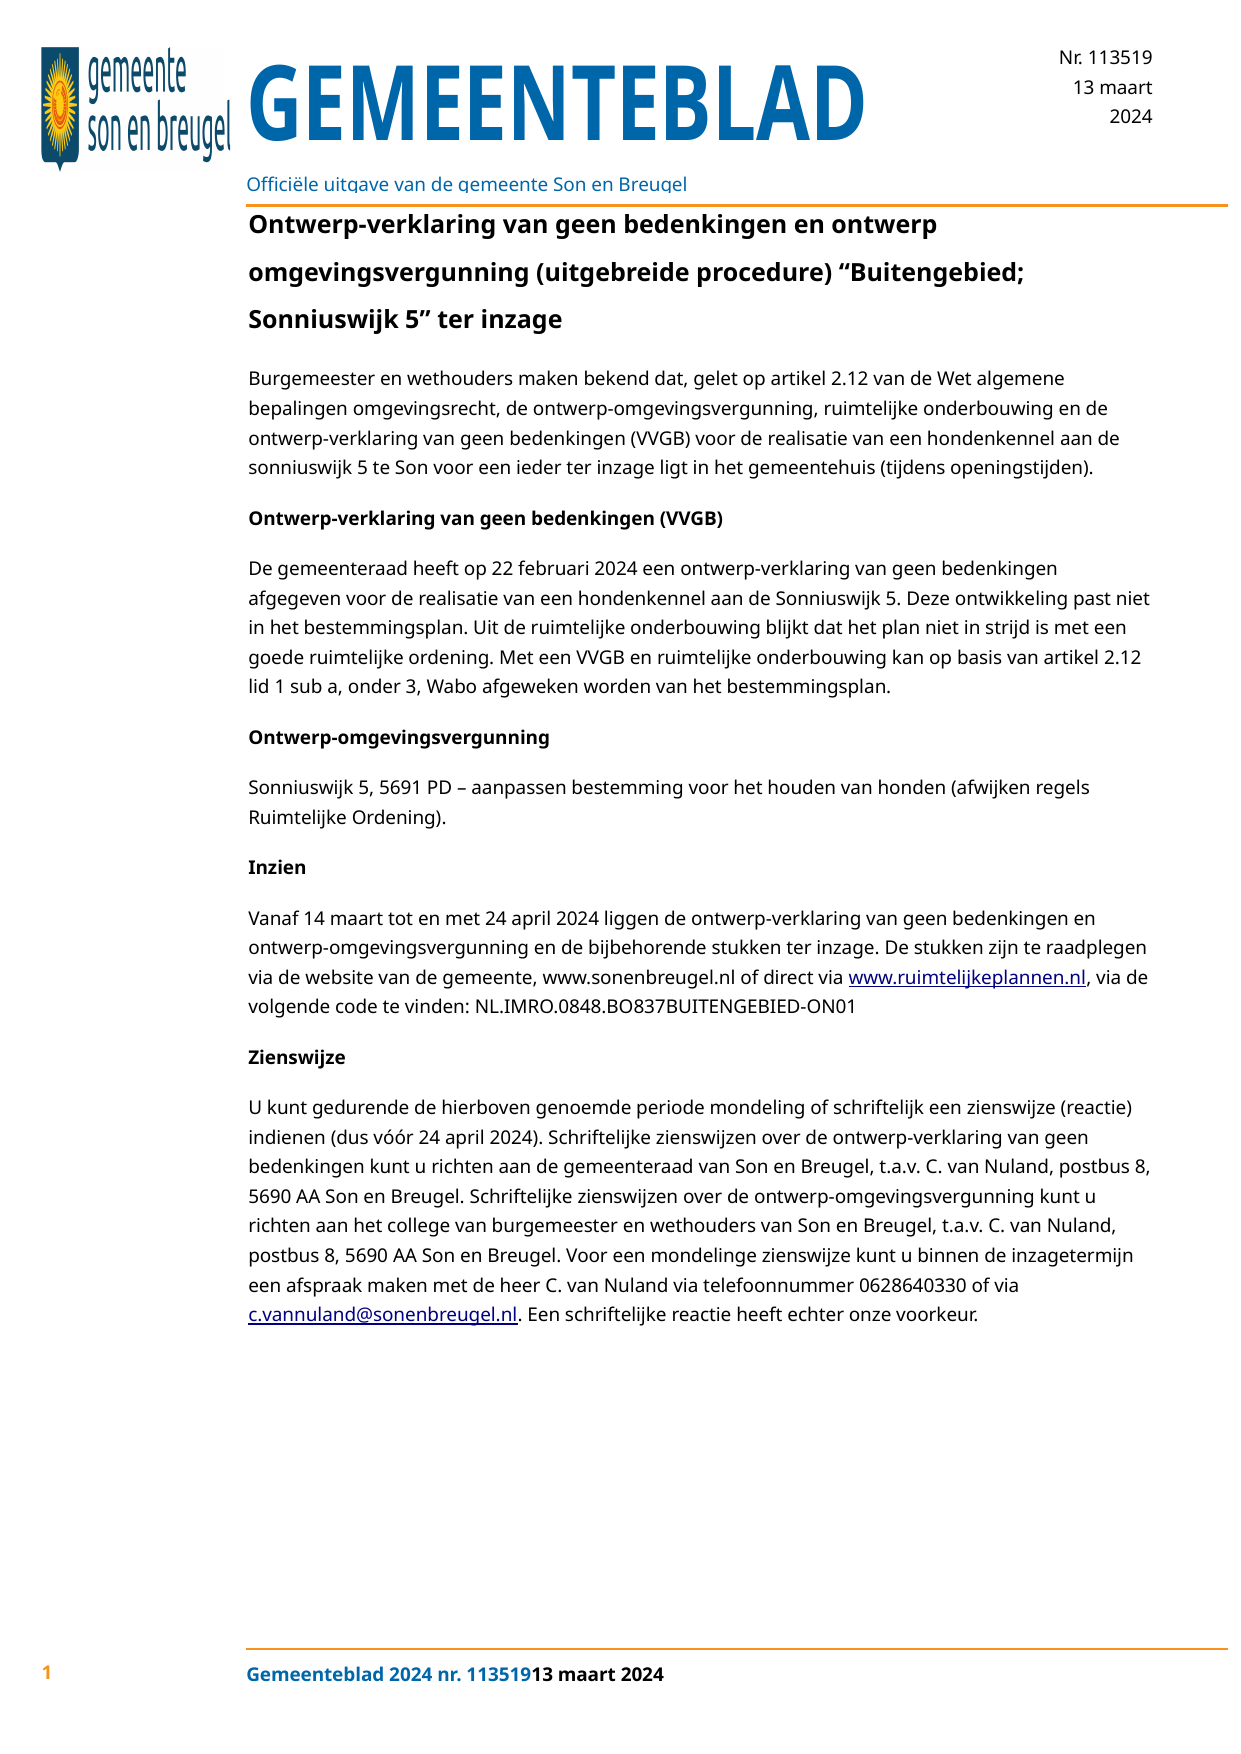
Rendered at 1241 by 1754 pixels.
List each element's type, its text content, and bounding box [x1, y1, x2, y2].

picture [41, 47, 231, 172]
text U kunt gedurende de hierboven genoemde periode mondeling of schriftelijk een zienswijze (reactie) indienen (dus vóór 24 april 2024). Schriftelijke zienswijzen over de ontwerp-verklaring van geen bedenkingen kunt u richten aan de gemeenteraad van Son en Breugel, t.a.v. C. van Nuland, postbus 8, 5690 AA Son en Breugel. Schriftelijke zienswijzen over de ontwerp-omgevingsvergunning kunt u richten aan het college van burgemeester en wethouders van Son en Breugel, t.a.v. C. van Nuland, postbus 8, 5690 AA Son en Breugel. Voor een mondelinge zienswijze kunt u binnen de inzagetermijn een afspraak maken met de heer C. van Nuland via telefoonnummer 0628640330 of via c.vannuland@sonenbreugel.nl. Een schriftelijke reactie heeft echter onze voorkeur. [248, 1094, 1152, 1327]
text De gemeenteraad heeft op 22 februari 2024 een ontwerp-verklaring van geen bedenkingen afgegeven voor de realisatie van een hondenkennel aan de Sonniuswijk 5. Deze ontwikkeling past niet in het bestemmingsplan. Uit de ruimtelijke onderbouwing blijkt dat het plan niet in strijd is met een goede ruimtelijke ordening. Met een VVGB en ruimtelijke onderbouwing kan op basis van artikel 2.12 lid 1 sub a, onder 3, Wabo afgeweken worden van het bestemmingsplan. [248, 555, 1152, 699]
text Vanaf 14 maart tot en met 24 april 2024 liggen de ontwerp-verklaring van geen bedenkingen en ontwerp-omgevingsvergunning en de bijbehorende stukken ter inzage. De stukken zijn te raadplegen via de website van de gemeente, www.sonenbreugel.nl of direct via www.ruimtelijkeplannen.nl, via de volgende code te vinden: NL.IMRO.0848.BO837BUITENGEBIED-ON01 [248, 905, 1152, 1019]
text Ontwerp-omgevingsvergunning [248, 724, 1152, 749]
text Ontwerp-verklaring van geen bedenkingen (VVGB) [248, 505, 1152, 530]
text Zienswijze [248, 1044, 1152, 1069]
text Inzien [248, 854, 1152, 880]
text Sonniuswijk 5, 5691 PD – aanpassen bestemming voor het houden van honden (afwijken regels Ruimtelijke Ordening). [248, 774, 1152, 829]
text Ontwerp-verklaring van geen bedenkingen en ontwerp omgevingsvergunning (uitgebreide procedure) “Buitengebied; Sonniuswijk 5” ter inzage [248, 207, 1152, 336]
text Burgemeester en wethouders maken bekend dat, gelet op artikel 2.12 van de Wet algemene bepalingen omgevingsrecht, de ontwerp-omgevingsvergunning, ruimtelijke onderbouwing en de ontwerp-verklaring van geen bedenkingen (VVGB) voor de realisatie van een hondenkennel aan de sonniuswijk 5 te Son voor een ieder ter inzage ligt in het gemeentehuis (tijdens openingstijden). [248, 366, 1152, 480]
